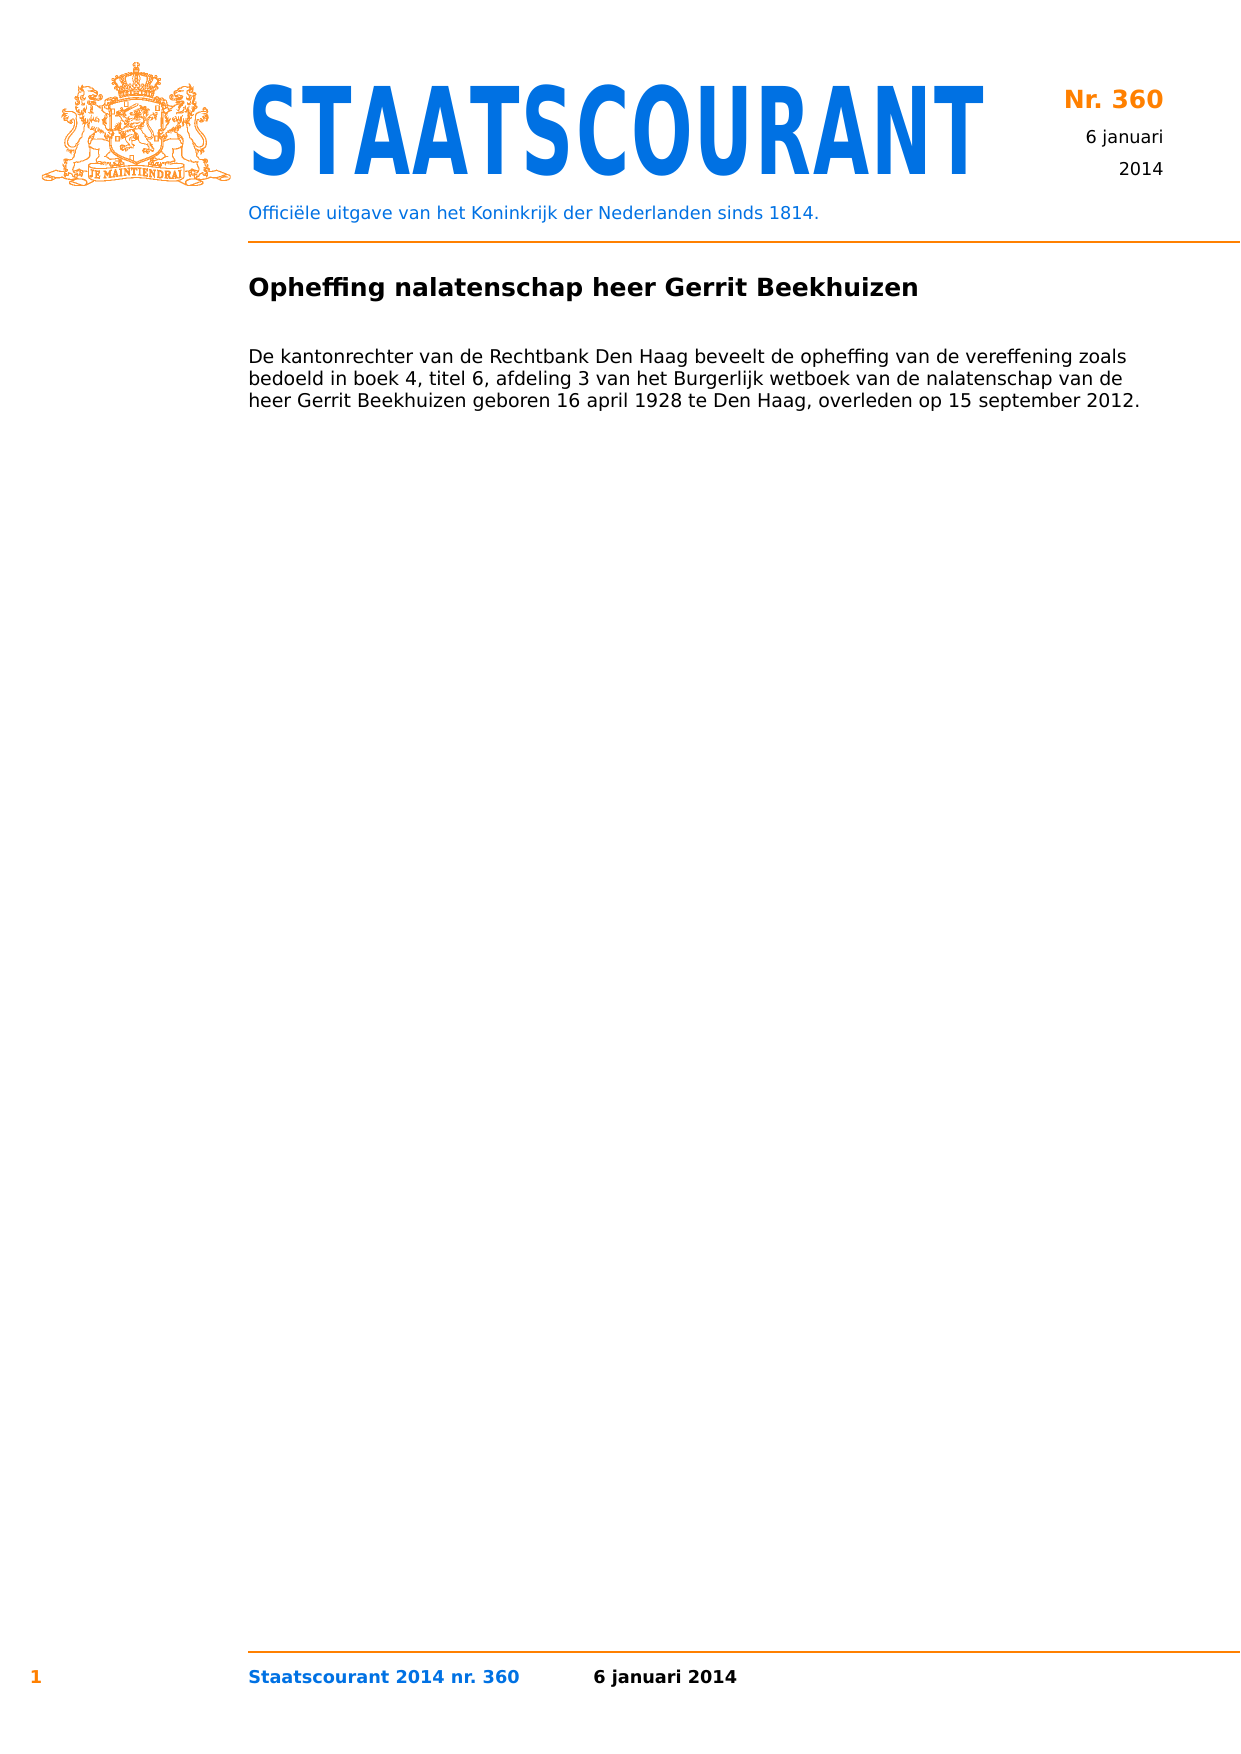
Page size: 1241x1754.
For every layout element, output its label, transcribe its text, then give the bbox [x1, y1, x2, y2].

table_cell Officiële uitgave van het Koninkrijk der Nederlanden sinds 1814. [248, 203, 1240, 241]
table_cell 2014 [998, 153, 1240, 203]
subtitle Opheffing nalatenschap heer Gerrit Beekhuizen [248, 273, 1163, 302]
picture [41, 62, 231, 186]
table_cell 6 januari [998, 121, 1240, 153]
table_header STAATSCOURANT [248, 62, 998, 203]
table_header Nr. 360 [998, 62, 1240, 121]
table_header [25, 62, 248, 241]
text De kantonrechter van de Rechtbank Den Haag beveelt de opheffing van de vereffening zoals bedoeld in boek 4, titel 6, afdeling 3 van het Burgerlijk wetboek van de nalatenschap van de heer Gerrit Beekhuizen geboren 16 april 1928 te Den Haag, overleden op 15 september 2012. [248, 346, 1163, 412]
